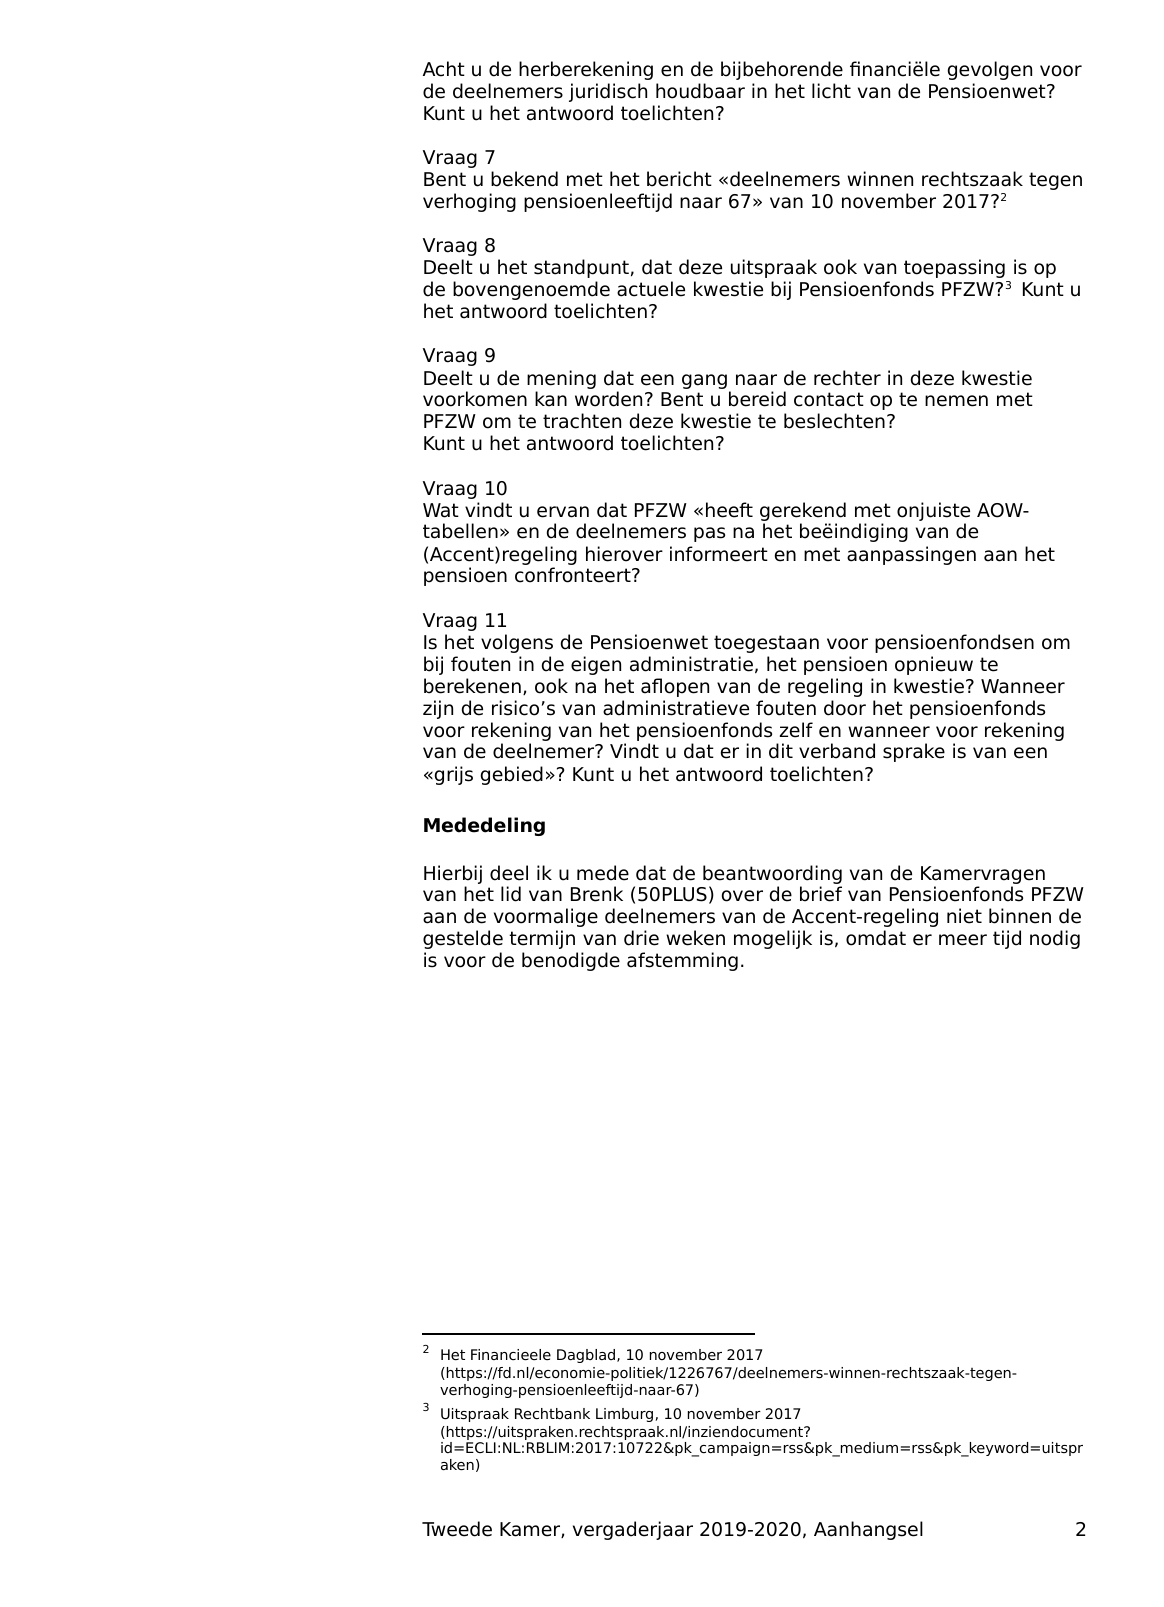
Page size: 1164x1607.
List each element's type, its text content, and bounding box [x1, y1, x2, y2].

text Bent u bekend met het bericht «deelnemers winnen rechtszaak tegen verhoging pensioenleeftijd naar 67» van 10 november 2017? [422, 169, 1087, 213]
subtitle Mededeling [422, 815, 1087, 837]
text Kunt u het antwoord toelichten? [422, 433, 1087, 455]
text Deelt u het standpunt, dat deze uitspraak ook van toepassing is op de bovengenoemde actuele kwestie bij Pensioenfonds PFZW? Kunt u het antwoord toelichten? [422, 257, 1087, 323]
text Vraag 8 [422, 235, 1087, 257]
text Uitspraak Rechtbank Limburg, 10 november 2017 (https://uitspraken.rechtspraak.nl/inziendocument?id=ECLI:NL:RBLIM:2017:10722&pk_campaign=rss&pk_medium=rss&pk_keyword=uitspraken) [422, 1402, 1087, 1474]
text Het Financieele Dagblad, 10 november 2017 (https://fd.nl/economie-politiek/1226767/deelnemers-winnen-rechtszaak-tegen-verhoging-pensioenleeftijd-naar-67) [422, 1343, 1087, 1399]
text Vraag 9 [422, 345, 1087, 367]
text Vraag 11 [422, 609, 1087, 632]
text Vraag 7 [422, 147, 1087, 169]
text Hierbij deel ik u mede dat de beantwoording van de Kamervragen van het lid van Brenk (50PLUS) over de brief van Pensioenfonds PFZW aan de voormalige deelnemers van de Accent-regeling niet binnen de gestelde termijn van drie weken mogelijk is, omdat er meer tijd nodig is voor de benodigde afstemming. [422, 862, 1087, 972]
text Acht u de herberekening en de bijbehorende financiële gevolgen voor de deelnemers juridisch houdbaar in het licht van de Pensioenwet? Kunt u het antwoord toelichten? [422, 59, 1087, 125]
text Deelt u de mening dat een gang naar de rechter in deze kwestie voorkomen kan worden? Bent u bereid contact op te nemen met PFZW om te trachten deze kwestie te beslechten? [422, 367, 1087, 433]
text Wat vindt u ervan dat PFZW «heeft gerekend met onjuiste AOW-tabellen» en de deelnemers pas na het beëindiging van de (Accent)regeling hierover informeert en met aanpassingen aan het pensioen confronteert? [422, 499, 1087, 587]
text Is het volgens de Pensioenwet toegestaan voor pensioenfondsen om bij fouten in de eigen administratie, het pensioen opnieuw te berekenen, ook na het aflopen van de regeling in kwestie? Wanneer zijn de risico’s van administratieve fouten door het pensioenfonds voor rekening van het pensioenfonds zelf en wanneer voor rekening van de deelnemer? Vindt u dat er in dit verband sprake is van een «grijs gebied»? Kunt u het antwoord toelichten? [422, 632, 1087, 785]
text Vraag 10 [422, 477, 1087, 499]
